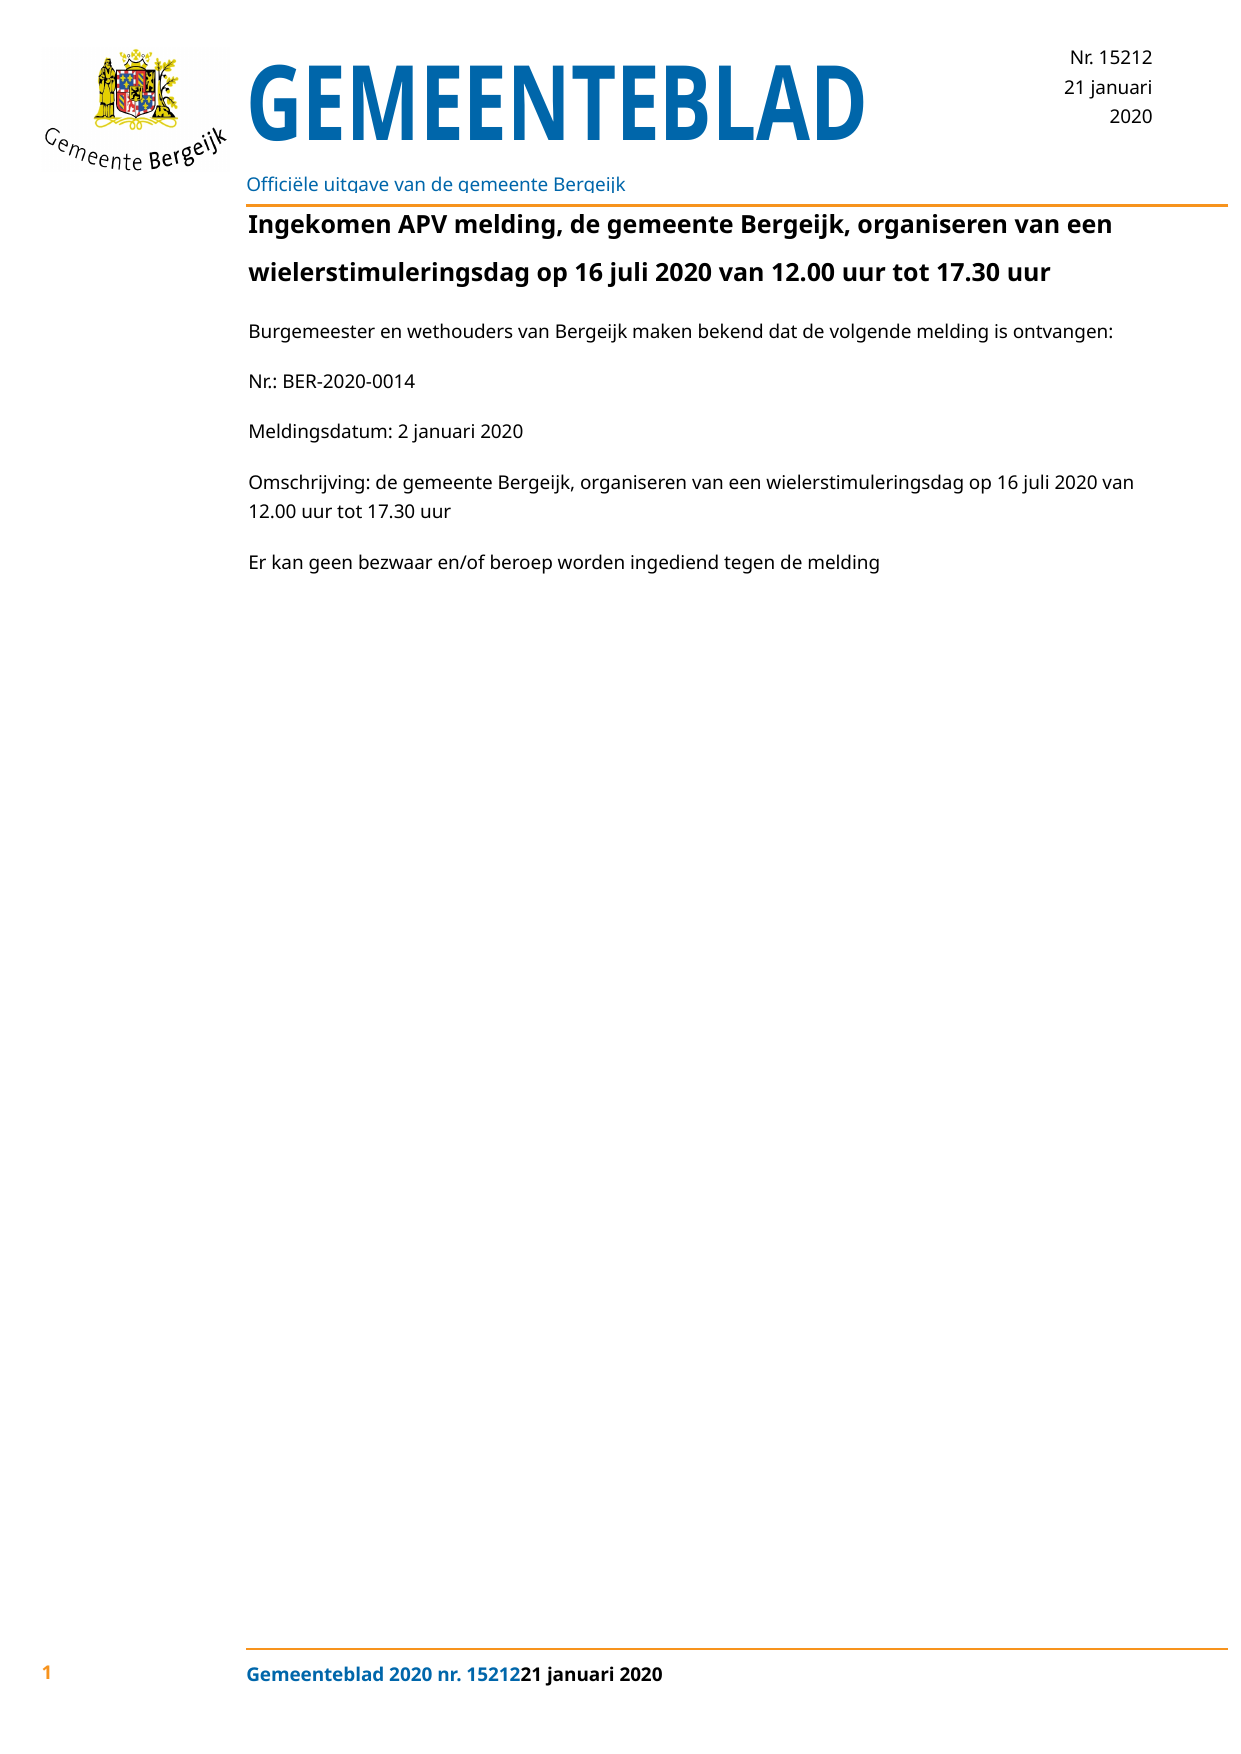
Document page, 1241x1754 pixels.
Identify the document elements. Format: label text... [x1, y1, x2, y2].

text Meldingsdatum: 2 januari 2020 [248, 419, 1152, 444]
picture [41, 47, 231, 172]
text Ingekomen APV melding, de gemeente Bergeijk, organiseren van een wielerstimuleringsdag op 16 juli 2020 van 12.00 uur tot 17.30 uur [248, 207, 1152, 288]
text Nr.: BER-2020-0014 [248, 368, 1152, 394]
text Er kan geen bezwaar en/of beroep worden ingediend tegen de melding [248, 549, 1152, 575]
text Omschrijving: de gemeente Bergeijk, organiseren van een wielerstimuleringsdag op 16 juli 2020 van 12.00 uur tot 17.30 uur [248, 469, 1152, 524]
text Burgemeester en wethouders van Bergeijk maken bekend dat de volgende melding is ontvangen: [248, 318, 1152, 344]
